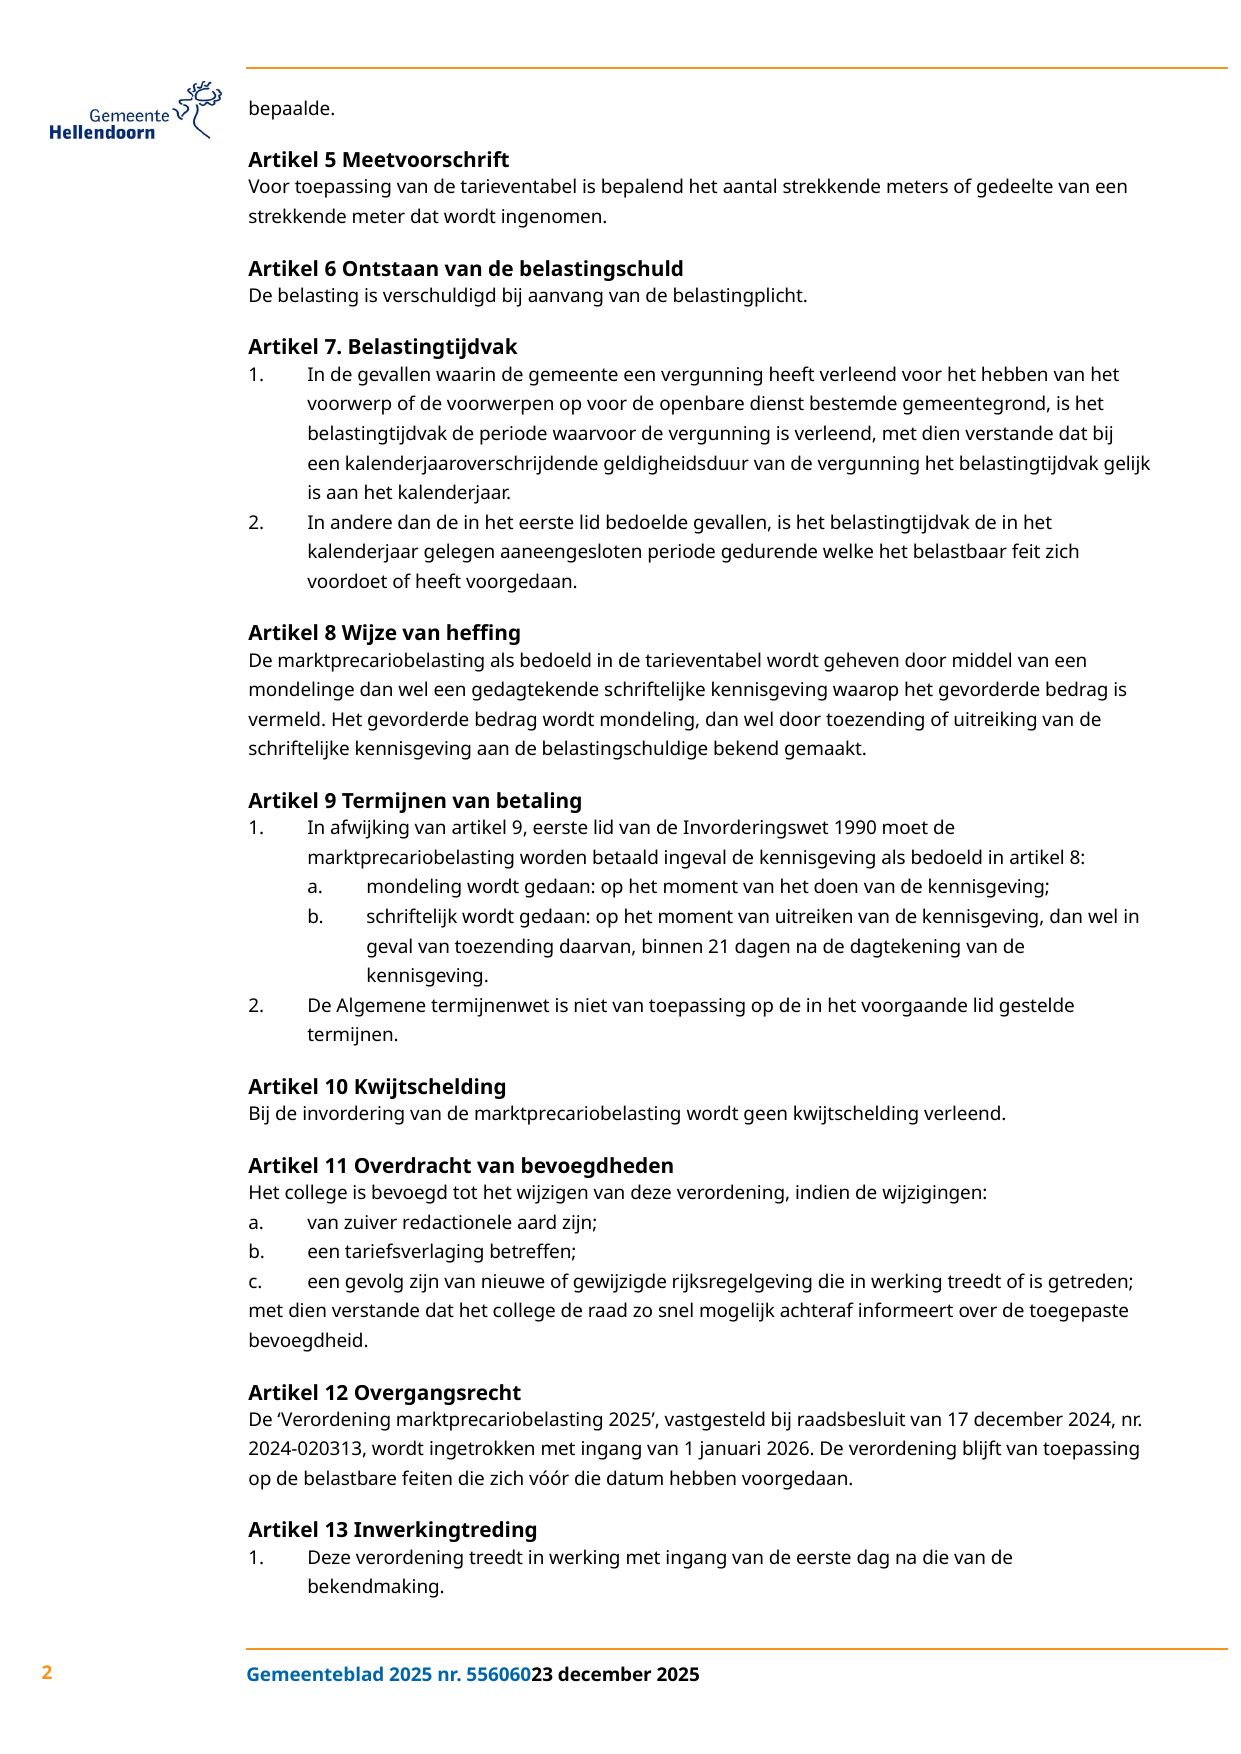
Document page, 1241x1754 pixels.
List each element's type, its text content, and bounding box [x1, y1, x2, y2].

list In afwijking van artikel 9, eerste lid van de Invorderingswet 1990 moet de marktprecariobelasting worden betaald ingeval de kennisgeving als bedoeld in artikel 8: [248, 814, 1152, 870]
list mondeling wordt gedaan: op het moment van het doen van de kennisgeving; [307, 874, 1152, 899]
text bepaalde. [248, 95, 1152, 121]
text Artikel 12 Overgangsrecht [248, 1378, 1152, 1406]
text met dien verstande dat het college de raad zo snel mogelijk achteraf informeert over de toegepaste bevoegdheid. [248, 1298, 1152, 1353]
list van zuiver redactionele aard zijn; [248, 1209, 1152, 1234]
list een gevolg zijn van nieuwe of gewijzigde rijksregelgeving die in werking treedt of is getreden; [248, 1268, 1152, 1294]
picture [41, 47, 231, 172]
text Het college is bevoegd tot het wijzigen van deze verordening, indien de wijzigingen: [248, 1179, 1152, 1205]
list In andere dan de in het eerste lid bedoelde gevallen, is het belastingtijdvak de in het kalenderjaar gelegen aaneengesloten periode gedurende welke het belastbaar feit zich voordoet of heeft voorgedaan. [248, 509, 1152, 594]
text Bij de invordering van de marktprecariobelasting wordt geen kwijtschelding verleend. [248, 1100, 1152, 1126]
text Artikel 13 Inwerkingtreding [248, 1516, 1152, 1544]
list De Algemene termijnenwet is niet van toepassing op de in het voorgaande lid gestelde termijnen. [248, 992, 1152, 1047]
list een tariefsverlaging betreffen; [248, 1238, 1152, 1264]
text Artikel 8 Wijze van heffing [248, 618, 1152, 647]
text Artikel 11 Overdracht van bevoegdheden [248, 1151, 1152, 1179]
text Artikel 6 Ontstaan van de belastingschuld [248, 254, 1152, 282]
list Deze verordening treedt in werking met ingang van de eerste dag na die van de bekendmaking. [248, 1544, 1152, 1599]
text Artikel 7. Belastingtijdvak [248, 332, 1152, 361]
text Artikel 9 Termijnen van betaling [248, 786, 1152, 814]
text Artikel 5 Meetvoorschrift [248, 145, 1152, 174]
text De belasting is verschuldigd bij aanvang van de belastingplicht. [248, 282, 1152, 308]
text Voor toepassing van de tarieventabel is bepalend het aantal strekkende meters of gedeelte van een strekkende meter dat wordt ingenomen. [248, 174, 1152, 229]
text De marktprecariobelasting als bedoeld in de tarieventabel wordt geheven door middel van een mondelinge dan wel een gedagtekende schriftelijke kennisgeving waarop het gevorderde bedrag is vermeld. Het gevorderde bedrag wordt mondeling, dan wel door toezending of uitreiking van de schriftelijke kennisgeving aan de belastingschuldige bekend gemaakt. [248, 647, 1152, 761]
text De ‘Verordening marktprecariobelasting 2025’, vastgesteld bij raadsbesluit van 17 december 2024, nr. 2024-020313, wordt ingetrokken met ingang van 1 januari 2026. De verordening blijft van toepassing op de belastbare feiten die zich vóór die datum hebben voorgedaan. [248, 1406, 1152, 1491]
text Artikel 10 Kwijtschelding [248, 1072, 1152, 1100]
list schriftelijk wordt gedaan: op het moment van uitreiken van de kennisgeving, dan wel in geval van toezending daarvan, binnen 21 dagen na de dagtekening van de kennisgeving. [307, 903, 1152, 988]
list In de gevallen waarin de gemeente een vergunning heeft verleend voor het hebben van het voorwerp of de voorwerpen op voor de openbare dienst bestemde gemeentegrond, is het belastingtijdvak de periode waarvoor de vergunning is verleend, met dien verstande dat bij een kalenderjaaroverschrijdende geldigheidsduur van de vergunning het belastingtijdvak gelijk is aan het kalenderjaar. [248, 361, 1152, 505]
